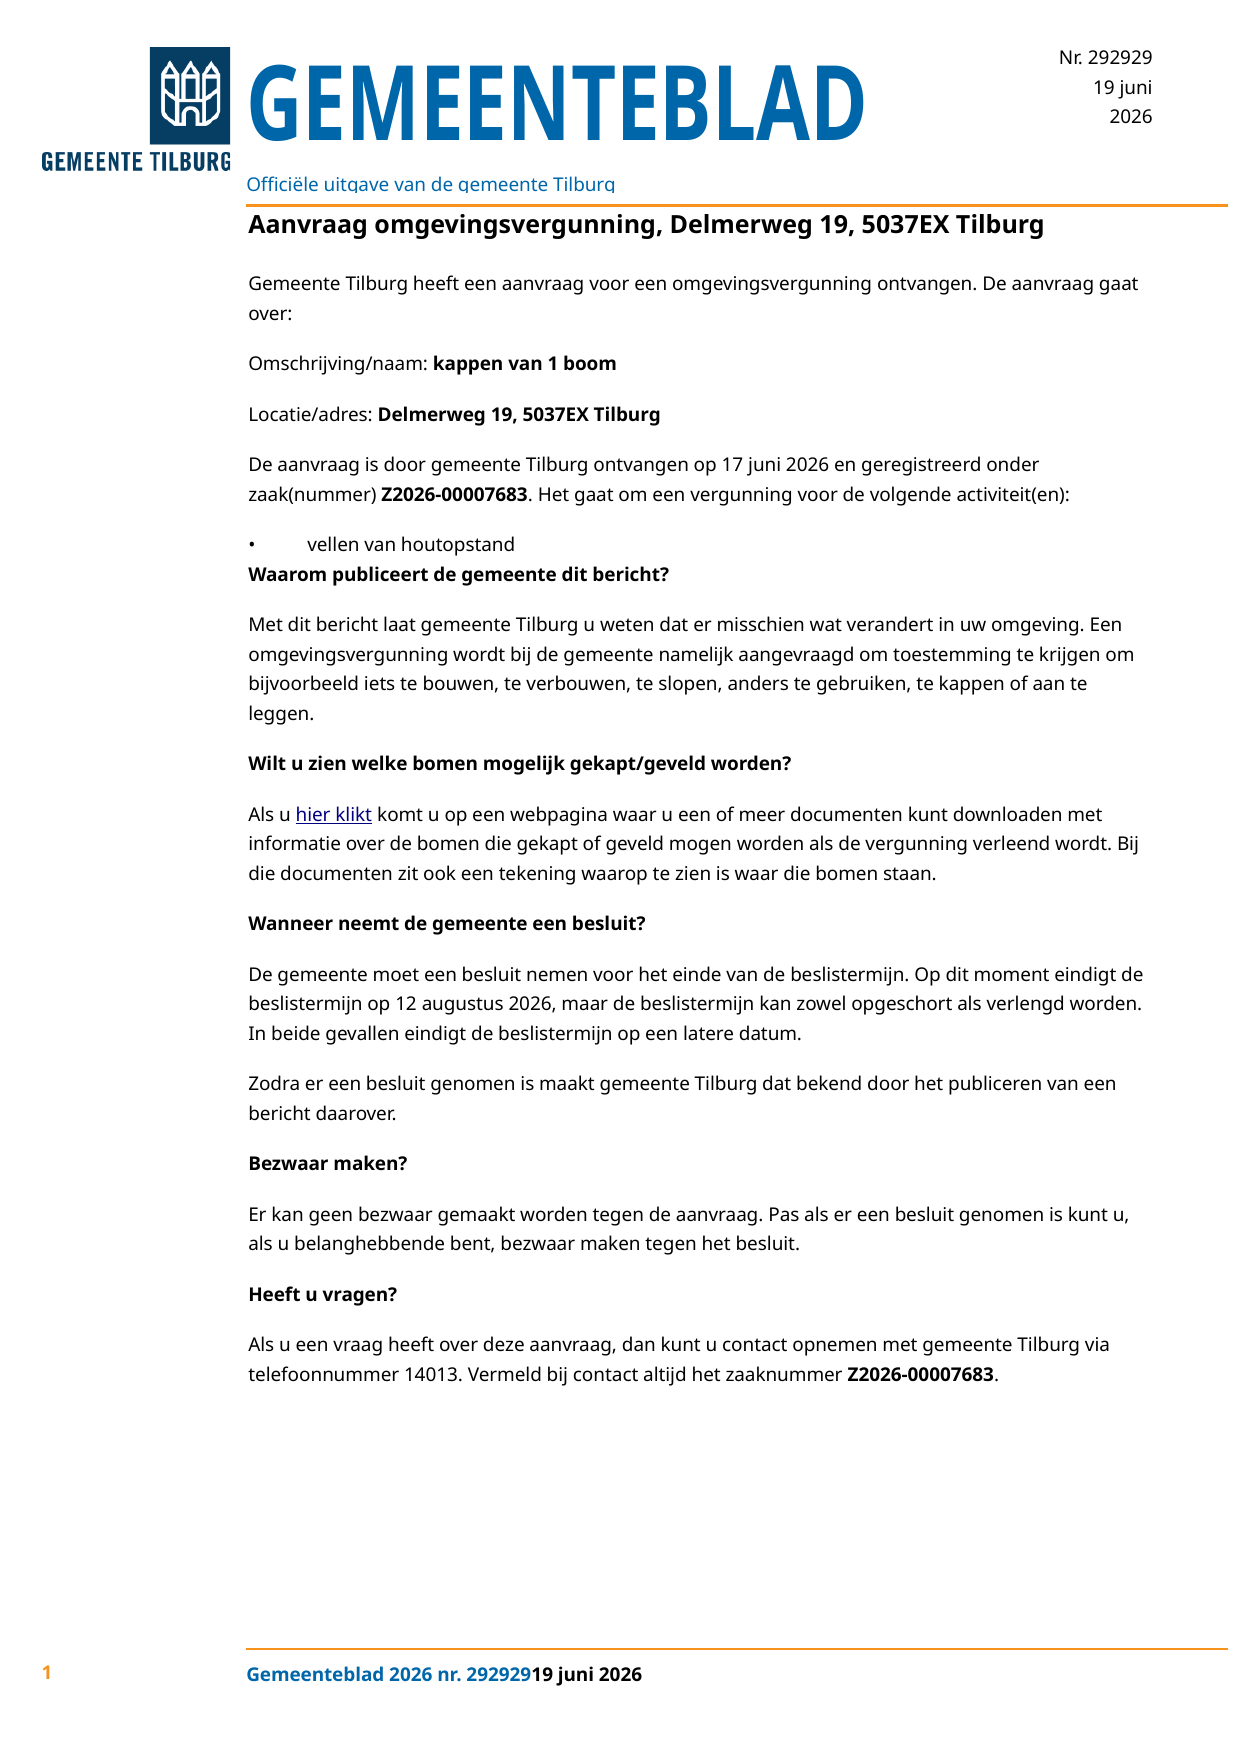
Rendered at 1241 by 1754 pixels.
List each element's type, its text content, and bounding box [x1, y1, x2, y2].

picture [41, 47, 231, 172]
text Met dit bericht laat gemeente Tilburg u weten dat er misschien wat verandert in uw omgeving. Een omgevingsvergunning wordt bij de gemeente namelijk aangevraagd om toestemming te krijgen om bijvoorbeeld iets te bouwen, te verbouwen, te slopen, anders te gebruiken, te kappen of aan te leggen. [248, 611, 1152, 726]
text Wanneer neemt de gemeente een besluit? [248, 910, 1152, 936]
text Bezwaar maken? [248, 1150, 1152, 1176]
text Als u hier klikt komt u op een webpagina waar u een of meer documenten kunt downloaden met informatie over de bomen die gekapt of geveld mogen worden als de vergunning verleend wordt. Bij die documenten zit ook een tekening waarop te zien is waar die bomen staan. [248, 801, 1152, 886]
text Heeft u vragen? [248, 1281, 1152, 1306]
text Wilt u zien welke bomen mogelijk gekapt/geveld worden? [248, 750, 1152, 776]
text Locatie/adres: Delmerweg 19, 5037EX Tilburg [248, 401, 1152, 426]
text Als u een vraag heeft over deze aanvraag, dan kunt u contact opnemen met gemeente Tilburg via telefoonnummer 14013. Vermeld bij contact altijd het zaaknummer Z2026-00007683. [248, 1331, 1152, 1386]
text De aanvraag is door gemeente Tilburg ontvangen op 17 juni 2026 en geregistreerd onder zaak(nummer) Z2026-00007683. Het gaat om een vergunning voor de volgende activiteit(en): [248, 451, 1152, 506]
text Er kan geen bezwaar gemaakt worden tegen de aanvraag. Pas als er een besluit genomen is kunt u, als u belanghebbende bent, bezwaar maken tegen het besluit. [248, 1201, 1152, 1256]
text Zodra er een besluit genomen is maakt gemeente Tilburg dat bekend door het publiceren van een bericht daarover. [248, 1070, 1152, 1126]
text Gemeente Tilburg heeft een aanvraag voor een omgevingsvergunning ontvangen. De aanvraag gaat over: [248, 270, 1152, 326]
text Aanvraag omgevingsvergunning, Delmerweg 19, 5037EX Tilburg [248, 207, 1152, 241]
text Omschrijving/naam: kappen van 1 boom [248, 350, 1152, 376]
list vellen van houtopstand [248, 531, 1152, 557]
text Waarom publiceert de gemeente dit bericht? [248, 561, 1152, 586]
text De gemeente moet een besluit nemen voor het einde van de beslistermijn. Op dit moment eindigt de beslistermijn op 12 augustus 2026, maar de beslistermijn kan zowel opgeschort als verlengd worden. In beide gevallen eindigt de beslistermijn op een latere datum. [248, 961, 1152, 1046]
